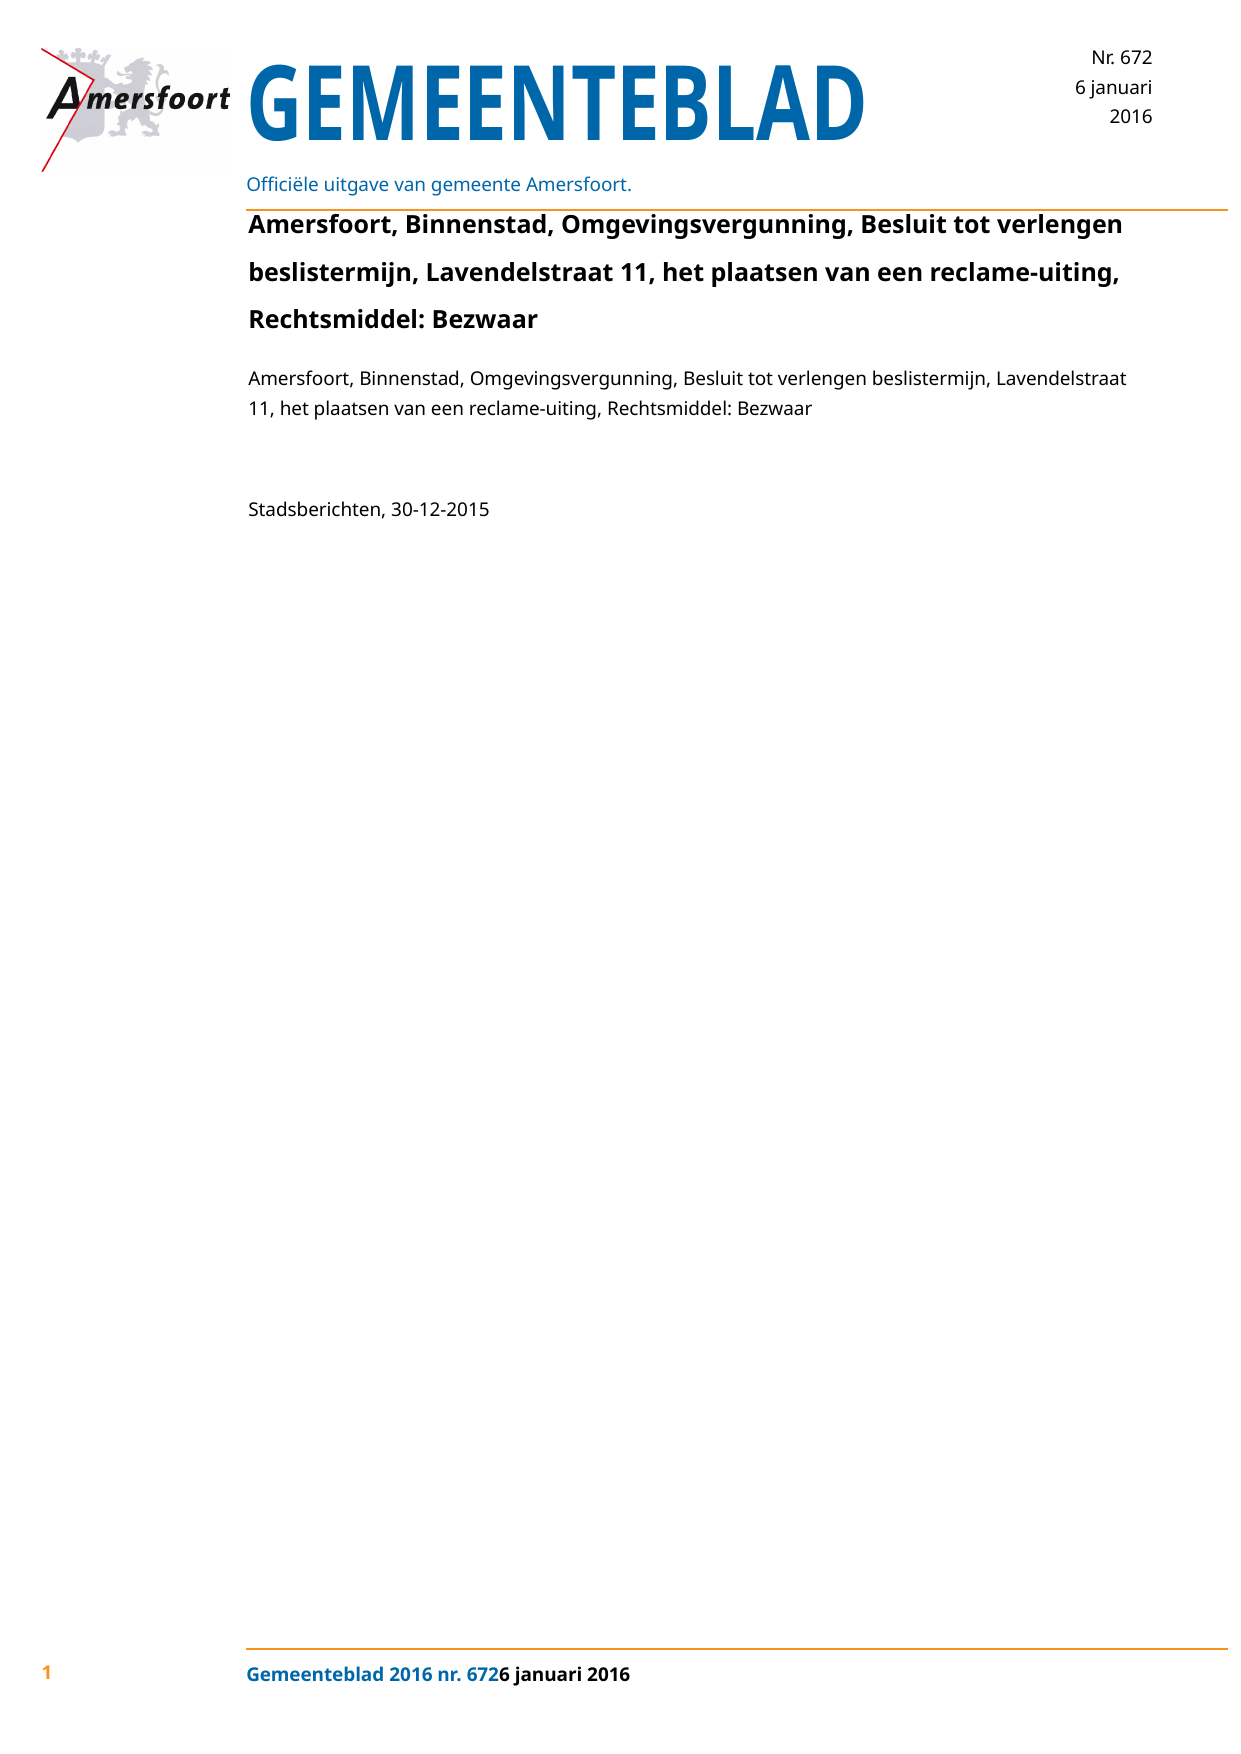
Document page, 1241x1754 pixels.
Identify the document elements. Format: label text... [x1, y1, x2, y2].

text Amersfoort, Binnenstad, Omgevingsvergunning, Besluit tot verlengen beslistermijn, Lavendelstraat 11, het plaatsen van een reclame-uiting, Rechtsmiddel: Bezwaar [248, 211, 1152, 336]
text Amersfoort, Binnenstad, Omgevingsvergunning, Besluit tot verlengen beslistermijn, Lavendelstraat 11, het plaatsen van een reclame-uiting, Rechtsmiddel: Bezwaar [248, 366, 1152, 421]
picture [41, 47, 231, 172]
text Stadsberichten, 30-12-2015 [248, 496, 1152, 522]
